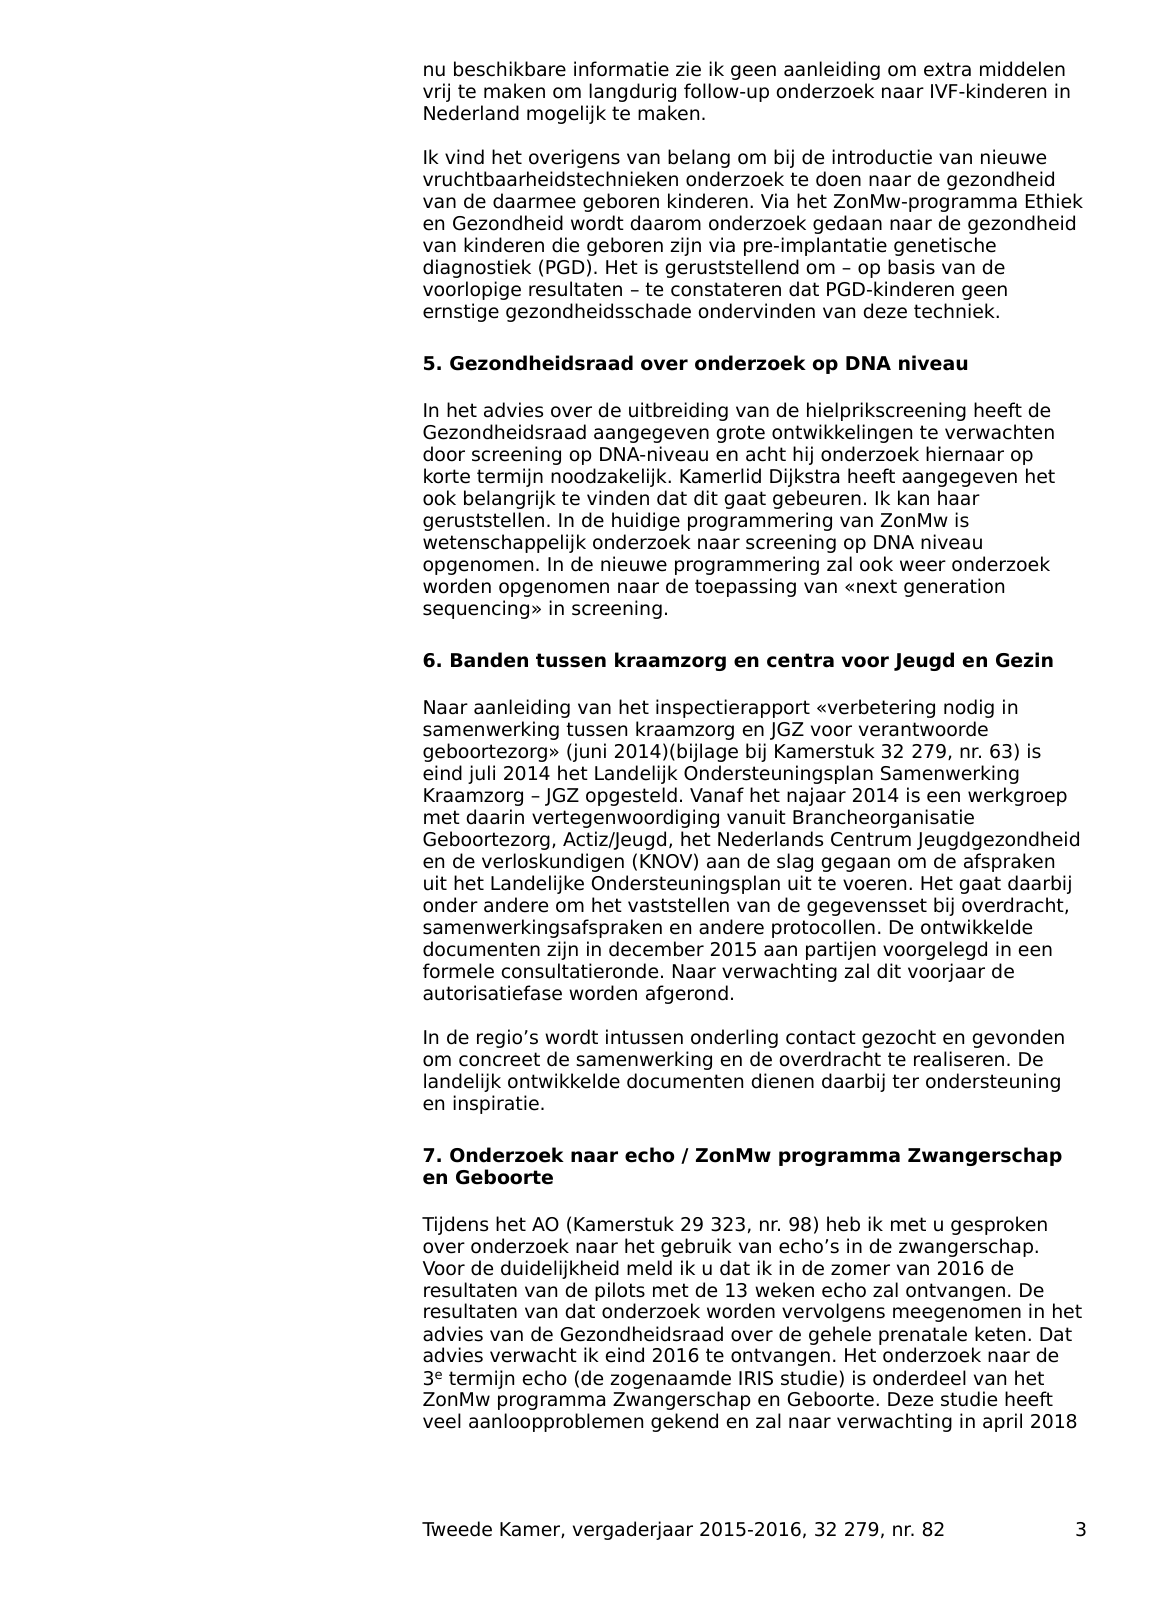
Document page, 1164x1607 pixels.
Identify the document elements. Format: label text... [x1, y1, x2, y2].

subtitle 5. Gezondheidsraad over onderzoek op DNA niveau [422, 353, 1087, 375]
subtitle 7. Onderzoek naar echo / ZonMw programma Zwangerschap en Geboorte [422, 1144, 1087, 1188]
text In de regio’s wordt intussen onderling contact gezocht en gevonden om concreet de samenwerking en de overdracht te realiseren. De landelijk ontwikkelde documenten dienen daarbij ter ondersteuning en inspiratie. [422, 1027, 1087, 1114]
text Naar aanleiding van het inspectierapport «verbetering nodig in samenwerking tussen kraamzorg en JGZ voor verantwoorde geboortezorg» (juni 2014)(bijlage bij Kamerstuk 32 279, nr. 63) is eind juli 2014 het Landelijk Ondersteuningsplan Samenwerking Kraamzorg – JGZ opgesteld. Vanaf het najaar 2014 is een werkgroep met daarin vertegenwoordiging vanuit Brancheorganisatie Geboortezorg, Actiz/Jeugd, het Nederlands Centrum Jeugdgezondheid en de verloskundigen (KNOV) aan de slag gegaan om de afspraken uit het Landelijke Ondersteuningsplan uit te voeren. Het gaat daarbij onder andere om het vaststellen van de gegevensset bij overdracht, samenwerkingsafspraken en andere protocollen. De ontwikkelde documenten zijn in december 2015 aan partijen voorgelegd in een formele consultatieronde. Naar verwachting zal dit voorjaar de autorisatiefase worden afgerond. [422, 697, 1087, 1004]
text Ik vind het overigens van belang om bij de introductie van nieuwe vruchtbaarheidstechnieken onderzoek te doen naar de gezondheid van de daarmee geboren kinderen. Via het ZonMw-programma Ethiek en Gezondheid wordt daarom onderzoek gedaan naar de gezondheid van kinderen die geboren zijn via pre-implantatie genetische diagnostiek (PGD). Het is geruststellend om – op basis van de voorlopige resultaten – te constateren dat PGD-kinderen geen ernstige gezondheidsschade ondervinden van deze techniek. [422, 147, 1087, 323]
text Tijdens het AO (Kamerstuk 29 323, nr. 98) heb ik met u gesproken over onderzoek naar het gebruik van echo’s in de zwangerschap. Voor de duidelijkheid meld ik u dat ik in de zomer van 2016 de resultaten van de pilots met de 13 weken echo zal ontvangen. De resultaten van dat onderzoek worden vervolgens meegenomen in het advies van de Gezondheidsraad over de gehele prenatale keten. Dat advies verwacht ik eind 2016 te ontvangen. Het onderzoek naar de 3e termijn echo (de zogenaamde IRIS studie) is onderdeel van het ZonMw programma Zwangerschap en Geboorte. Deze studie heeft veel aanloopproblemen gekend en zal naar verwachting in april 2018 [422, 1213, 1087, 1433]
subtitle 6. Banden tussen kraamzorg en centra voor Jeugd en Gezin [422, 650, 1087, 672]
text In het advies over de uitbreiding van de hielprikscreening heeft de Gezondheidsraad aangegeven grote ontwikkelingen te verwachten door screening op DNA-niveau en acht hij onderzoek hiernaar op korte termijn noodzakelijk. Kamerlid Dijkstra heeft aangegeven het ook belangrijk te vinden dat dit gaat gebeuren. Ik kan haar geruststellen. In de huidige programmering van ZonMw is wetenschappelijk onderzoek naar screening op DNA niveau opgenomen. In de nieuwe programmering zal ook weer onderzoek worden opgenomen naar de toepassing van «next generation sequencing» in screening. [422, 400, 1087, 620]
text nu beschikbare informatie zie ik geen aanleiding om extra middelen vrij te maken om langdurig follow-up onderzoek naar IVF-kinderen in Nederland mogelijk te maken. [422, 59, 1087, 125]
